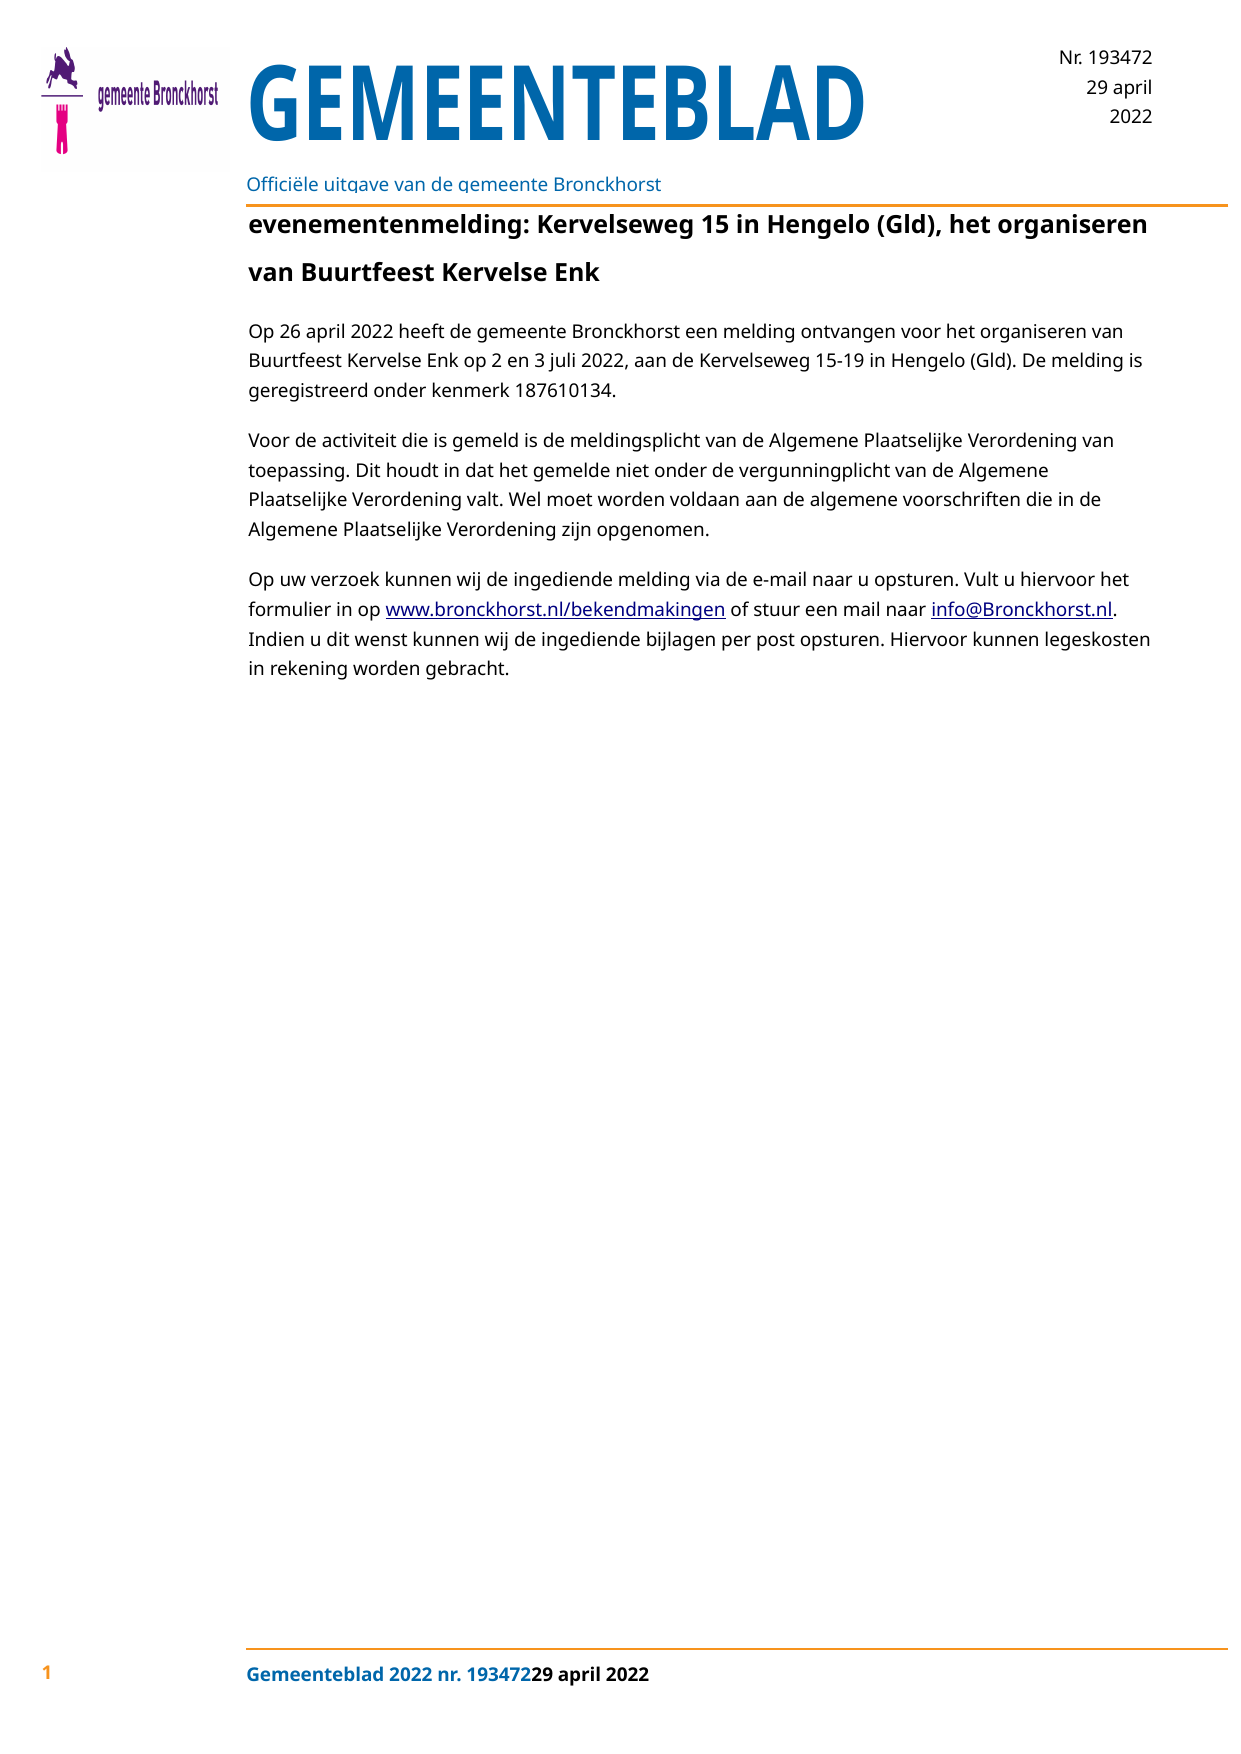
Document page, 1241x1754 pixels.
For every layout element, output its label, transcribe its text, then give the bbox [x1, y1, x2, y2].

text evenementenmelding: Kervelseweg 15 in Hengelo (Gld), het organiseren van Buurtfeest Kervelse Enk [248, 207, 1152, 288]
text Op uw verzoek kunnen wij de ingediende melding via de e-mail naar u opsturen. Vult u hiervoor het formulier in op www.bronckhorst.nl/bekendmakingen of stuur een mail naar info@Bronckhorst.nl. Indien u dit wenst kunnen wij de ingediende bijlagen per post opsturen. Hiervoor kunnen legeskosten in rekening worden gebracht. [248, 567, 1152, 681]
text Voor de activiteit die is gemeld is de meldingsplicht van de Algemene Plaatselijke Verordening van toepassing. Dit houdt in dat het gemelde niet onder de vergunningplicht van de Algemene Plaatselijke Verordening valt. Wel moet worden voldaan aan de algemene voorschriften die in de Algemene Plaatselijke Verordening zijn opgenomen. [248, 427, 1152, 542]
text Op 26 april 2022 heeft de gemeente Bronckhorst een melding ontvangen voor het organiseren van Buurtfeest Kervelse Enk op 2 en 3 juli 2022, aan de Kervelseweg 15-19 in Hengelo (Gld). De melding is geregistreerd onder kenmerk 187610134. [248, 318, 1152, 403]
picture [41, 47, 231, 172]
